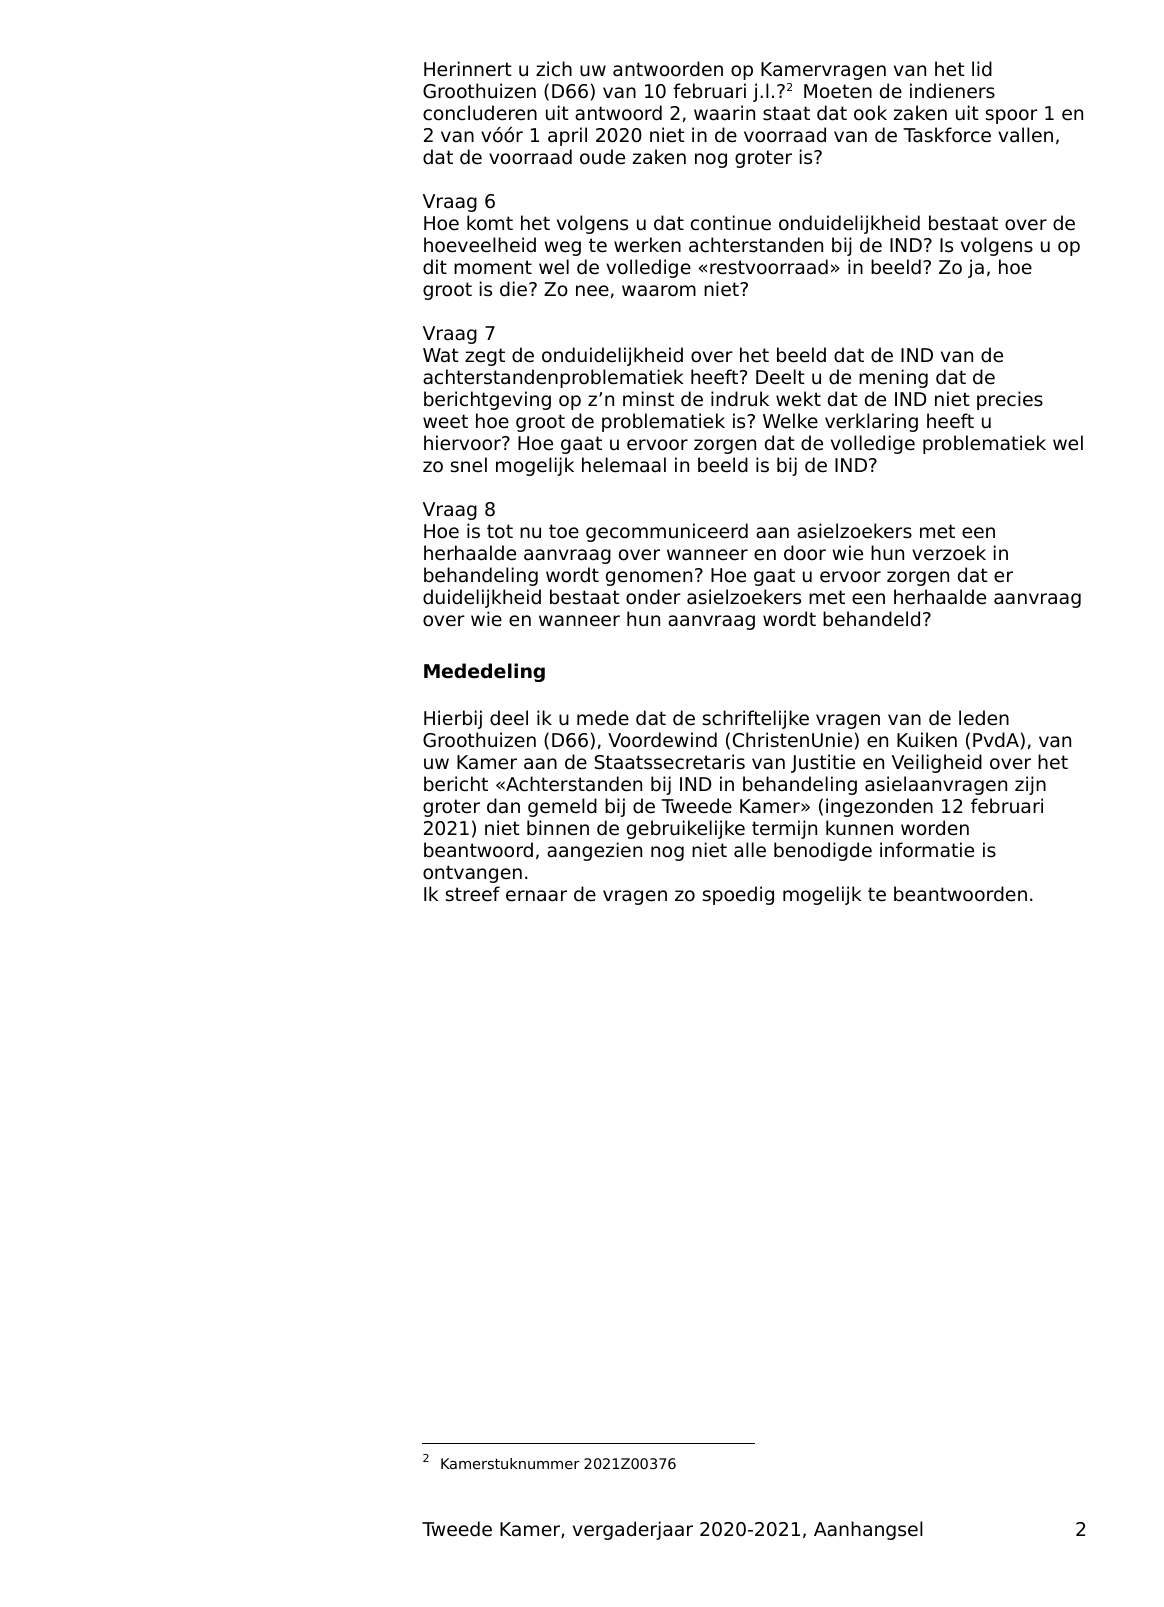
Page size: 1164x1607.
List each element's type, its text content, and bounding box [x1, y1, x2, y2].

text Ik streef ernaar de vragen zo spoedig mogelijk te beantwoorden. [422, 884, 1087, 906]
text Hoe komt het volgens u dat continue onduidelijkheid bestaat over de hoeveelheid weg te werken achterstanden bij de IND? Is volgens u op dit moment wel de volledige «restvoorraad» in beeld? Zo ja, hoe groot is die? Zo nee, waarom niet? [422, 213, 1087, 301]
text Hoe is tot nu toe gecommuniceerd aan asielzoekers met een herhaalde aanvraag over wanneer en door wie hun verzoek in behandeling wordt genomen? Hoe gaat u ervoor zorgen dat er duidelijkheid bestaat onder asielzoekers met een herhaalde aanvraag over wie en wanneer hun aanvraag wordt behandeld? [422, 521, 1087, 631]
text Vraag 8 [422, 499, 1087, 521]
text Vraag 7 [422, 323, 1087, 345]
text Herinnert u zich uw antwoorden op Kamervragen van het lid Groothuizen (D66) van 10 februari j.l.? Moeten de indieners concluderen uit antwoord 2, waarin staat dat ook zaken uit spoor 1 en 2 van vóór 1 april 2020 niet in de voorraad van de Taskforce vallen, dat de voorraad oude zaken nog groter is? [422, 59, 1087, 169]
text Hierbij deel ik u mede dat de schriftelijke vragen van de leden Groothuizen (D66), Voordewind (ChristenUnie) en Kuiken (PvdA), van uw Kamer aan de Staatssecretaris van Justitie en Veiligheid over het bericht «Achterstanden bij IND in behandeling asielaanvragen zijn groter dan gemeld bij de Tweede Kamer» (ingezonden 12 februari 2021) niet binnen de gebruikelijke termijn kunnen worden beantwoord, aangezien nog niet alle benodigde informatie is ontvangen. [422, 708, 1087, 884]
text Kamerstuknummer 2021Z00376 [422, 1452, 1087, 1474]
text Vraag 6 [422, 191, 1087, 213]
subtitle Mededeling [422, 661, 1087, 683]
text Wat zegt de onduidelijkheid over het beeld dat de IND van de achterstandenproblematiek heeft? Deelt u de mening dat de berichtgeving op z’n minst de indruk wekt dat de IND niet precies weet hoe groot de problematiek is? Welke verklaring heeft u hiervoor? Hoe gaat u ervoor zorgen dat de volledige problematiek wel zo snel mogelijk helemaal in beeld is bij de IND? [422, 345, 1087, 477]
